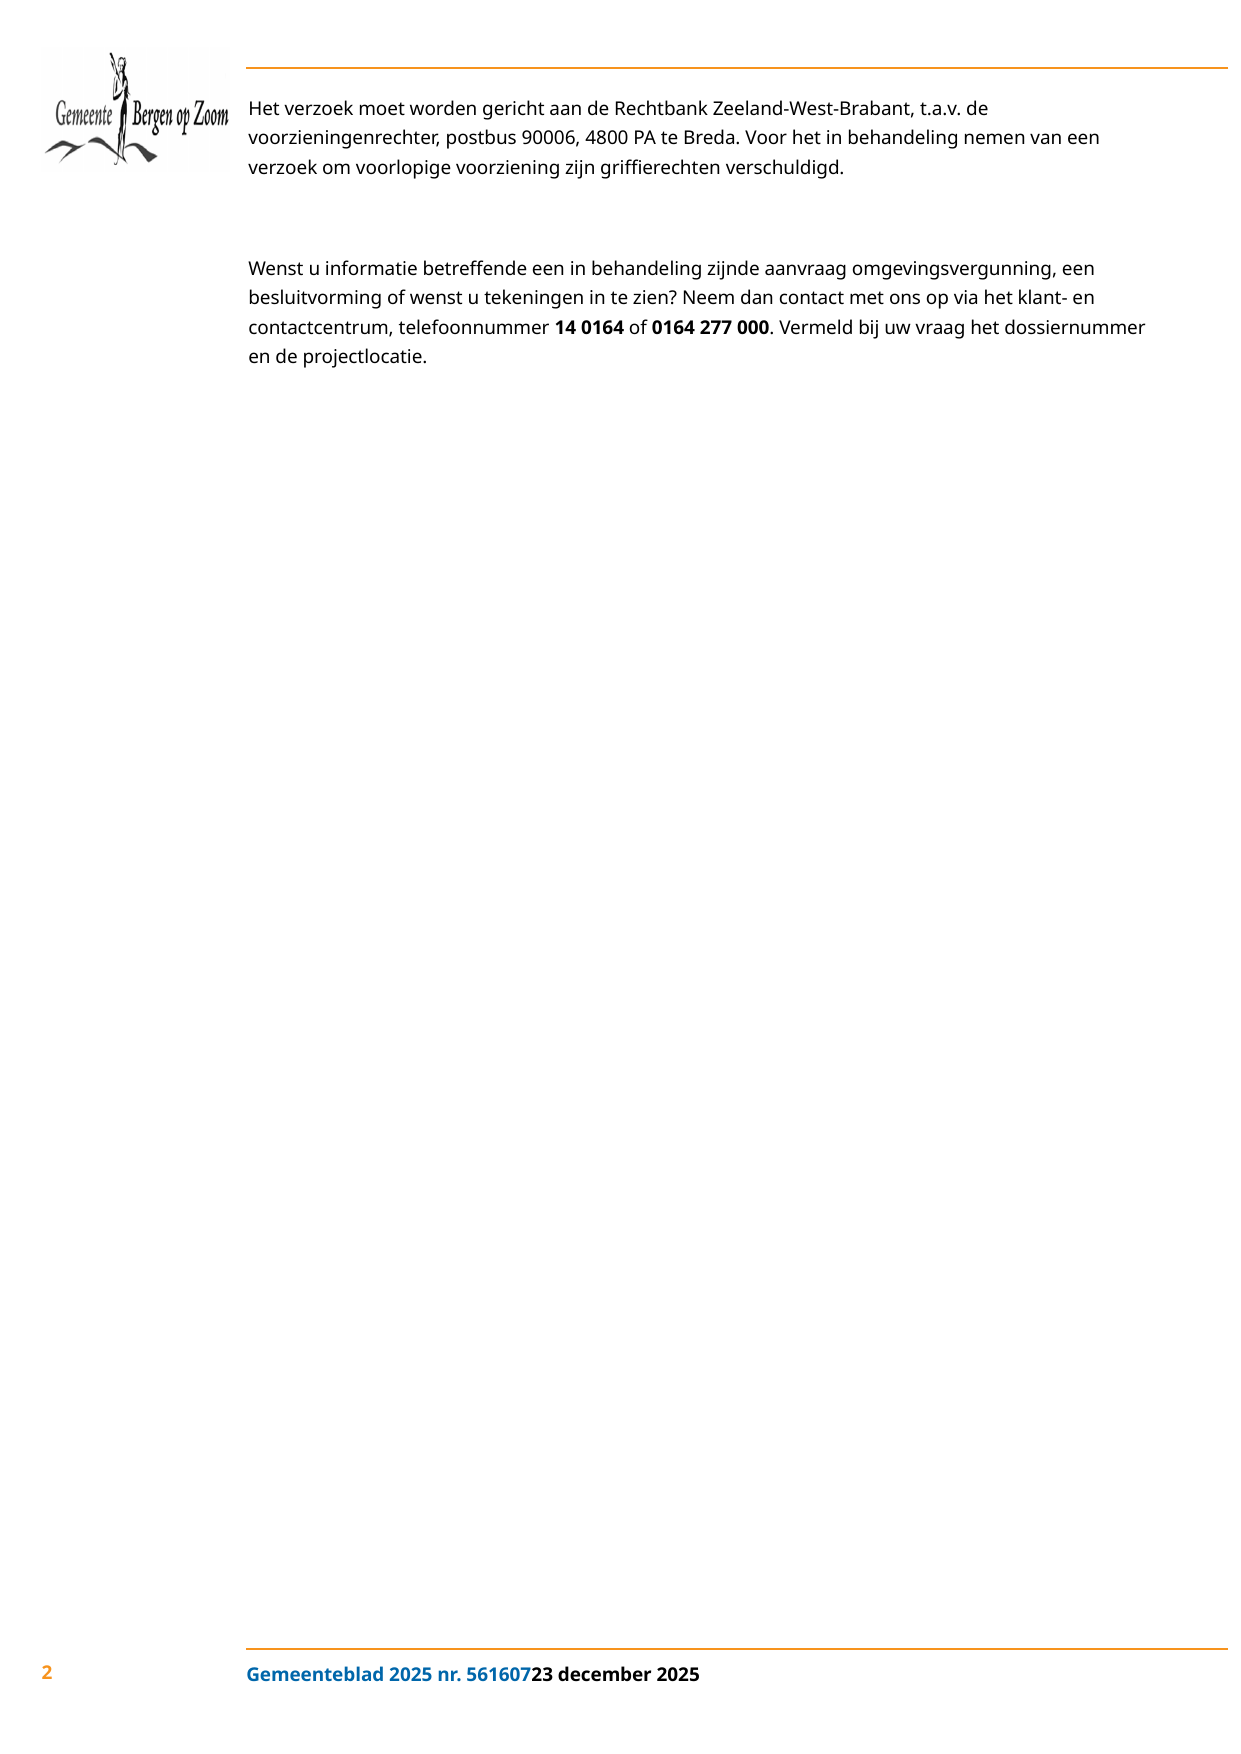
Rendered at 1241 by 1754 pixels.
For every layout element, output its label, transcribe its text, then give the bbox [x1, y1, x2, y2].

picture [41, 47, 231, 172]
text Het verzoek moet worden gericht aan de Rechtbank Zeeland-West-Brabant, t.a.v. de voorzieningenrechter, postbus 90006, 4800 PA te Breda. Voor het in behandeling nemen van een verzoek om voorlopige voorziening zijn griffierechten verschuldigd. [248, 95, 1152, 180]
text Wenst u informatie betreffende een in behandeling zijnde aanvraag omgevingsvergunning, een besluitvorming of wenst u tekeningen in te zien? Neem dan contact met ons op via het klant- en contactcentrum, telefoonnummer 14 0164 of 0164 277 000. Vermeld bij uw vraag het dossiernummer en de projectlocatie. [248, 255, 1152, 369]
